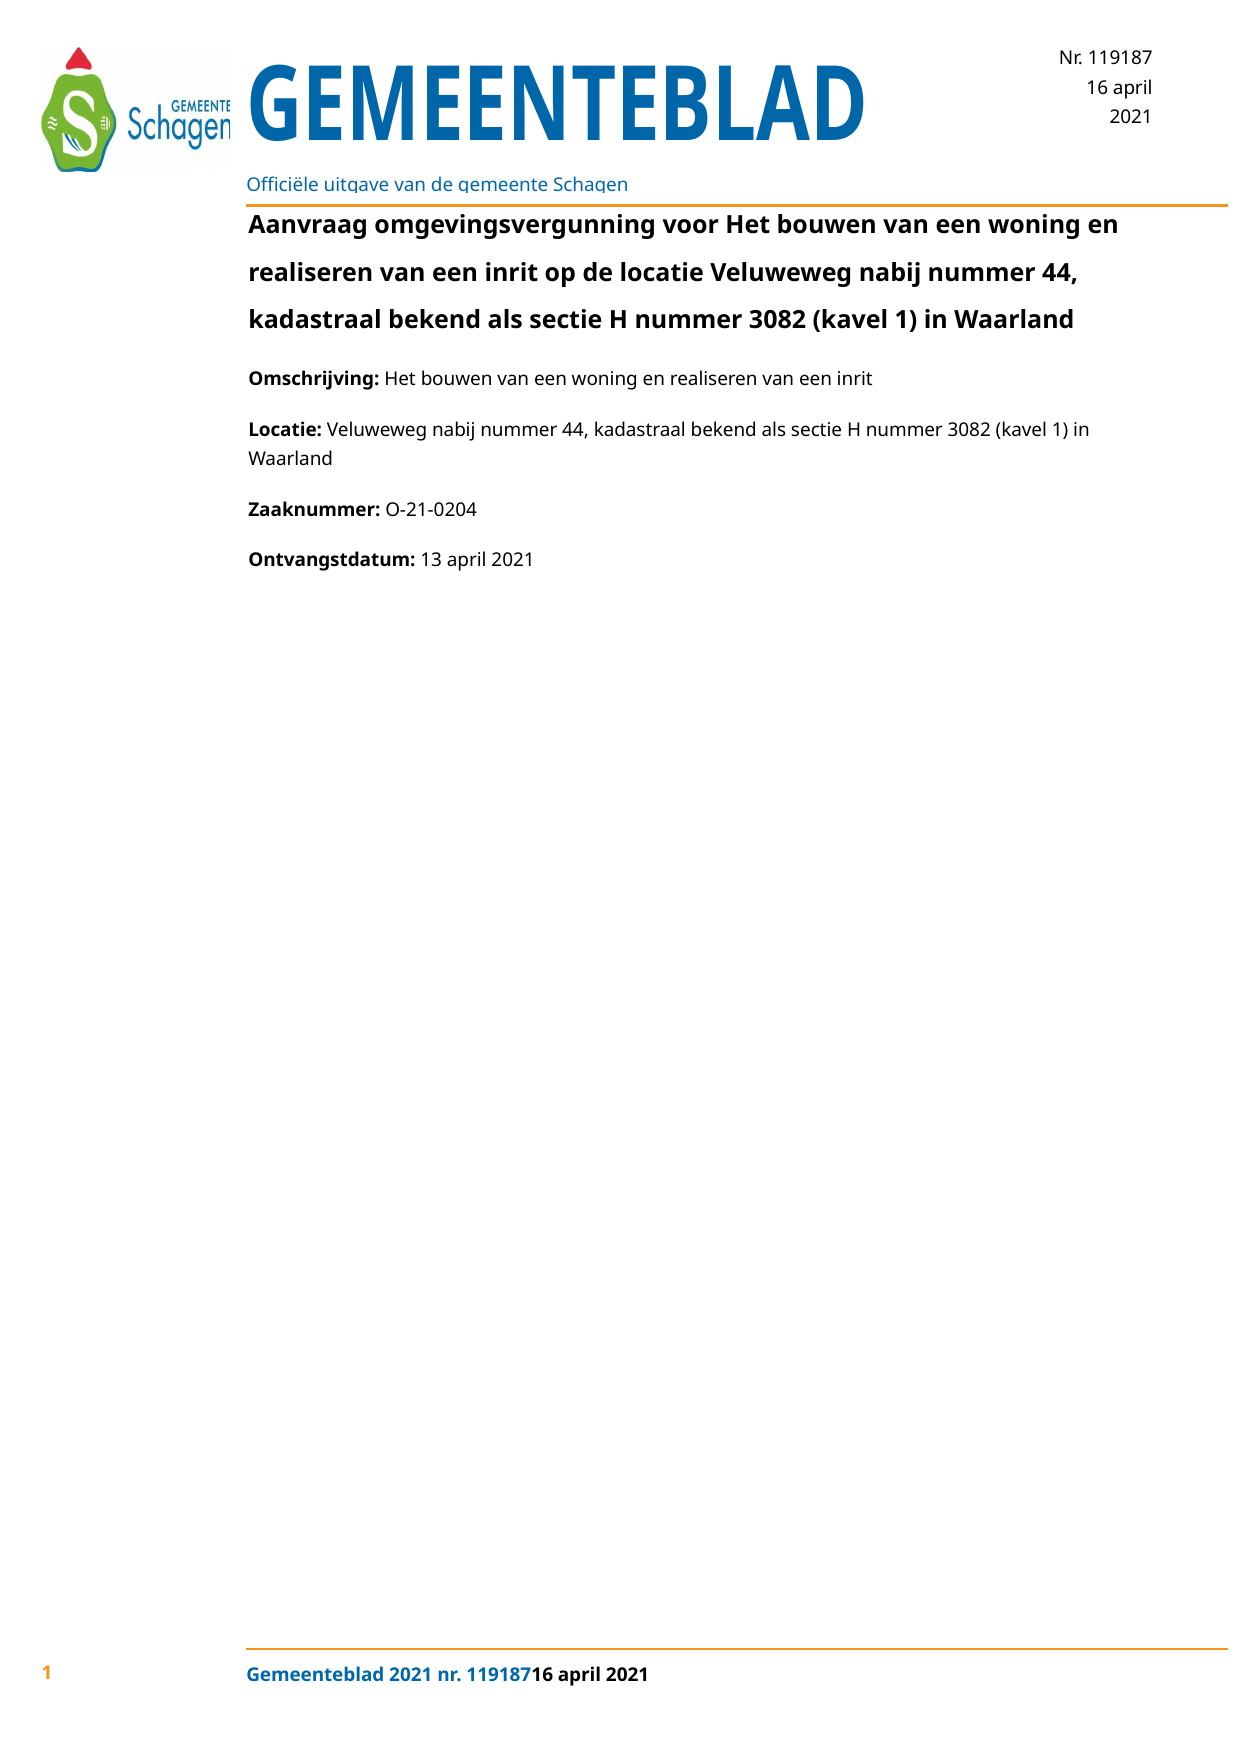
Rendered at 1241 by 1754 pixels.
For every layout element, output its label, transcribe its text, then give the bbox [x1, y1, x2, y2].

text Omschrijving: Het bouwen van een woning en realiseren van een inrit [248, 366, 1152, 391]
text Aanvraag omgevingsvergunning voor Het bouwen van een woning en realiseren van een inrit op de locatie Veluweweg nabij nummer 44, kadastraal bekend als sectie H nummer 3082 (kavel 1) in Waarland [248, 207, 1152, 336]
text Ontvangstdatum: 13 april 2021 [248, 546, 1152, 572]
text Locatie: Veluweweg nabij nummer 44, kadastraal bekend als sectie H nummer 3082 (kavel 1) in Waarland [248, 416, 1152, 471]
text Zaaknummer: O-21-0204 [248, 496, 1152, 522]
picture [41, 47, 231, 172]
